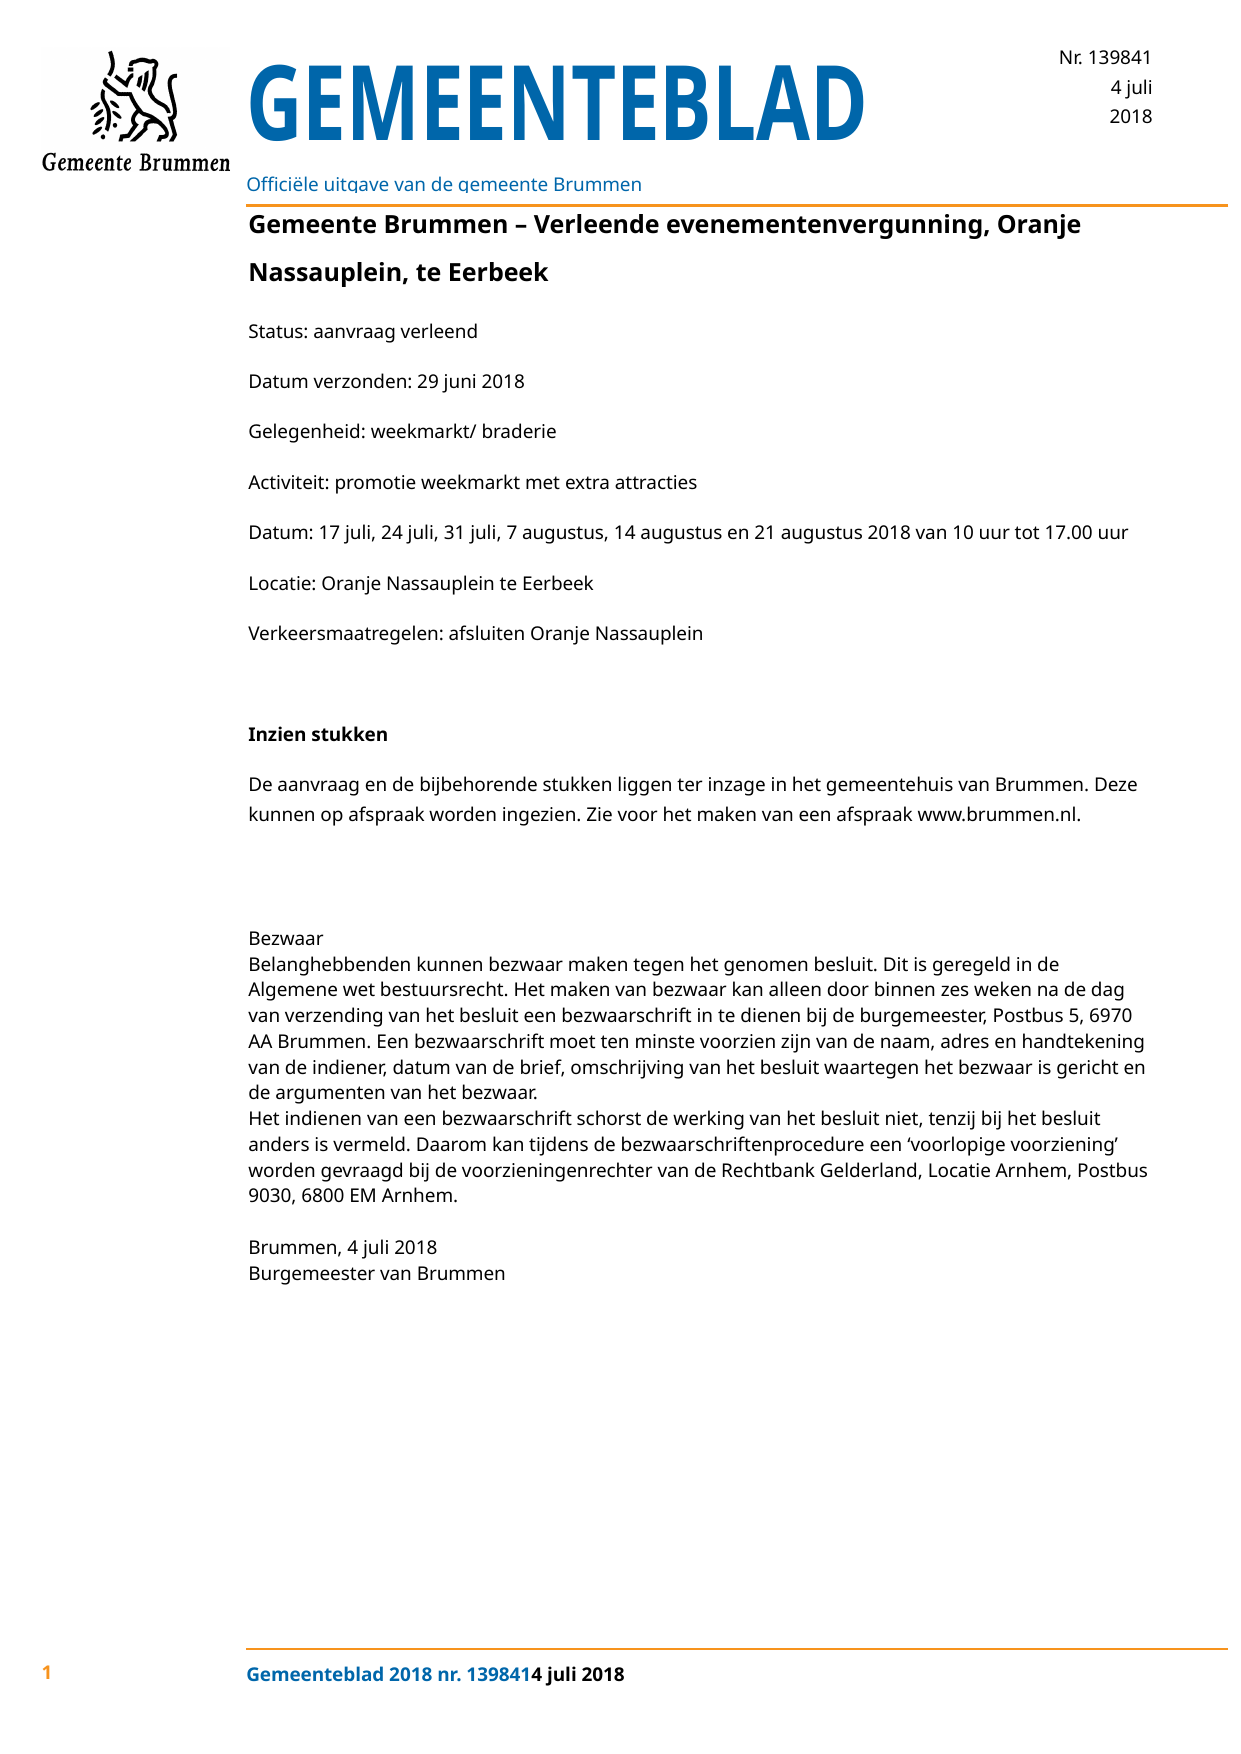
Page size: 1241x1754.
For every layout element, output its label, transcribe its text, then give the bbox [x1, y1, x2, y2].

picture [41, 47, 231, 172]
text Datum: 17 juli, 24 juli, 31 juli, 7 augustus, 14 augustus en 21 augustus 2018 van 10 uur tot 17.00 uur [248, 519, 1152, 545]
text Gemeente Brummen – Verleende evenementenvergunning, Oranje Nassauplein, te Eerbeek [248, 207, 1152, 288]
text Burgemeester van Brummen [248, 1260, 1152, 1285]
text Belanghebbenden kunnen bezwaar maken tegen het genomen besluit. Dit is geregeld in de Algemene wet bestuursrecht. Het maken van bezwaar kan alleen door binnen zes weken na de dag van verzending van het besluit een bezwaarschrift in te dienen bij de burgemeester, Postbus 5, 6970 AA Brummen. Een bezwaarschrift moet ten minste voorzien zijn van de naam, adres en handtekening van de indiener, datum van de brief, omschrijving van het besluit waartegen het bezwaar is gericht en de argumenten van het bezwaar. [248, 951, 1152, 1105]
text Locatie: Oranje Nassauplein te Eerbeek [248, 570, 1152, 596]
text Activiteit: promotie weekmarkt met extra attracties [248, 469, 1152, 495]
text Het indienen van een bezwaarschrift schorst de werking van het besluit niet, tenzij bij het besluit anders is vermeld. Daarom kan tijdens de bezwaarschriftenprocedure een ‘voorlopige voorziening’ worden gevraagd bij de voorzieningenrechter van de Rechtbank Gelderland, Locatie Arnhem, Postbus 9030, 6800 EM Arnhem. [248, 1105, 1152, 1208]
text Gelegenheid: weekmarkt/ braderie [248, 419, 1152, 444]
text Status: aanvraag verleend [248, 318, 1152, 344]
text Inzien stukken [248, 721, 1152, 747]
text Bezwaar [248, 925, 1152, 951]
text De aanvraag en de bijbehorende stukken liggen ter inzage in het gemeentehuis van Brummen. Deze kunnen op afspraak worden ingezien. Zie voor het maken van een afspraak www.brummen.nl. [248, 772, 1152, 827]
text Verkeersmaatregelen: afsluiten Oranje Nassauplein [248, 620, 1152, 646]
text Brummen, 4 juli 2018 [248, 1234, 1152, 1260]
text Datum verzonden: 29 juni 2018 [248, 368, 1152, 394]
